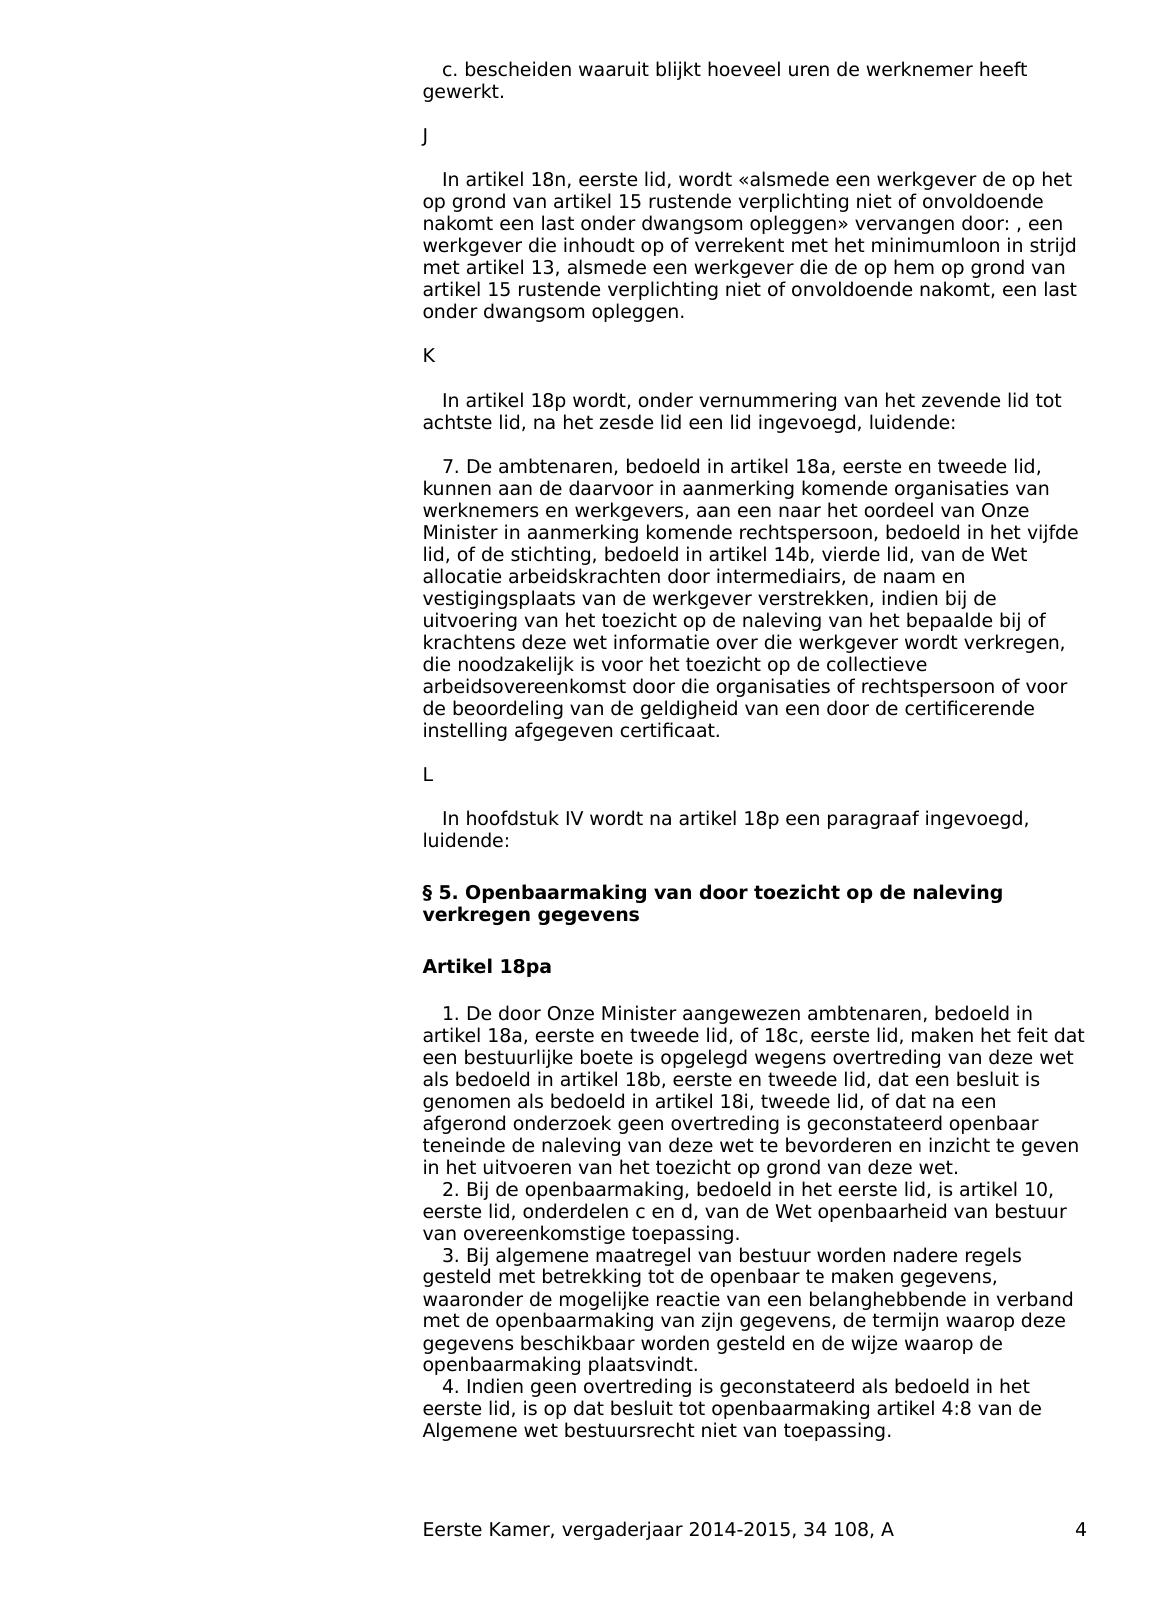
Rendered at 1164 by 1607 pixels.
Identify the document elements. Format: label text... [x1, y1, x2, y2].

text 3. Bij algemene maatregel van bestuur worden nadere regels gesteld met betrekking tot de openbaar te maken gegevens, waaronder de mogelijke reactie van een belanghebbende in verband met de openbaarmaking van zijn gegevens, de termijn waarop deze gegevens beschikbaar worden gesteld en de wijze waarop de openbaarmaking plaatsvindt. [422, 1244, 1087, 1376]
text J [422, 125, 1087, 147]
text 7. De ambtenaren, bedoeld in artikel 18a, eerste en tweede lid, kunnen aan de daarvoor in aanmerking komende organisaties van werknemers en werkgevers, aan een naar het oordeel van Onze Minister in aanmerking komende rechtspersoon, bedoeld in het vijfde lid, of de stichting, bedoeld in artikel 14b, vierde lid, van de Wet allocatie arbeidskrachten door intermediairs, de naam en vestigingsplaats van de werkgever verstrekken, indien bij de uitvoering van het toezicht op de naleving van het bepaalde bij of krachtens deze wet informatie over die werkgever wordt verkregen, die noodzakelijk is voor het toezicht op de collectieve arbeidsovereenkomst door die organisaties of rechtspersoon of voor de beoordeling van de geldigheid van een door de certificerende instelling afgegeven certificaat. [422, 456, 1087, 741]
text L [422, 764, 1087, 786]
subtitle § 5. Openbaarmaking van door toezicht op de naleving verkregen gegevens [422, 882, 1087, 926]
text In hoofdstuk IV wordt na artikel 18p een paragraaf ingevoegd, luidende: [422, 808, 1087, 852]
text In artikel 18p wordt, onder vernummering van het zevende lid tot achtste lid, na het zesde lid een lid ingevoegd, luidende: [422, 389, 1087, 433]
text In artikel 18n, eerste lid, wordt «alsmede een werkgever de op het op grond van artikel 15 rustende verplichting niet of onvoldoende nakomt een last onder dwangsom opleggen» vervangen door: , een werkgever die inhoudt op of verrekent met het minimumloon in strijd met artikel 13, alsmede een werkgever die de op hem op grond van artikel 15 rustende verplichting niet of onvoldoende nakomt, een last onder dwangsom opleggen. [422, 169, 1087, 323]
text c. bescheiden waaruit blijkt hoeveel uren de werknemer heeft gewerkt. [422, 59, 1087, 103]
text 2. Bij de openbaarmaking, bedoeld in het eerste lid, is artikel 10, eerste lid, onderdelen c en d, van de Wet openbaarheid van bestuur van overeenkomstige toepassing. [422, 1178, 1087, 1244]
subtitle Artikel 18pa [422, 956, 1087, 978]
text 4. Indien geen overtreding is geconstateerd als bedoeld in het eerste lid, is op dat besluit tot openbaarmaking artikel 4:8 van de Algemene wet bestuursrecht niet van toepassing. [422, 1376, 1087, 1442]
text K [422, 345, 1087, 367]
text 1. De door Onze Minister aangewezen ambtenaren, bedoeld in artikel 18a, eerste en tweede lid, of 18c, eerste lid, maken het feit dat een bestuurlijke boete is opgelegd wegens overtreding van deze wet als bedoeld in artikel 18b, eerste en tweede lid, dat een besluit is genomen als bedoeld in artikel 18i, tweede lid, of dat na een afgerond onderzoek geen overtreding is geconstateerd openbaar teneinde de naleving van deze wet te bevorderen en inzicht te geven in het uitvoeren van het toezicht op grond van deze wet. [422, 1003, 1087, 1178]
